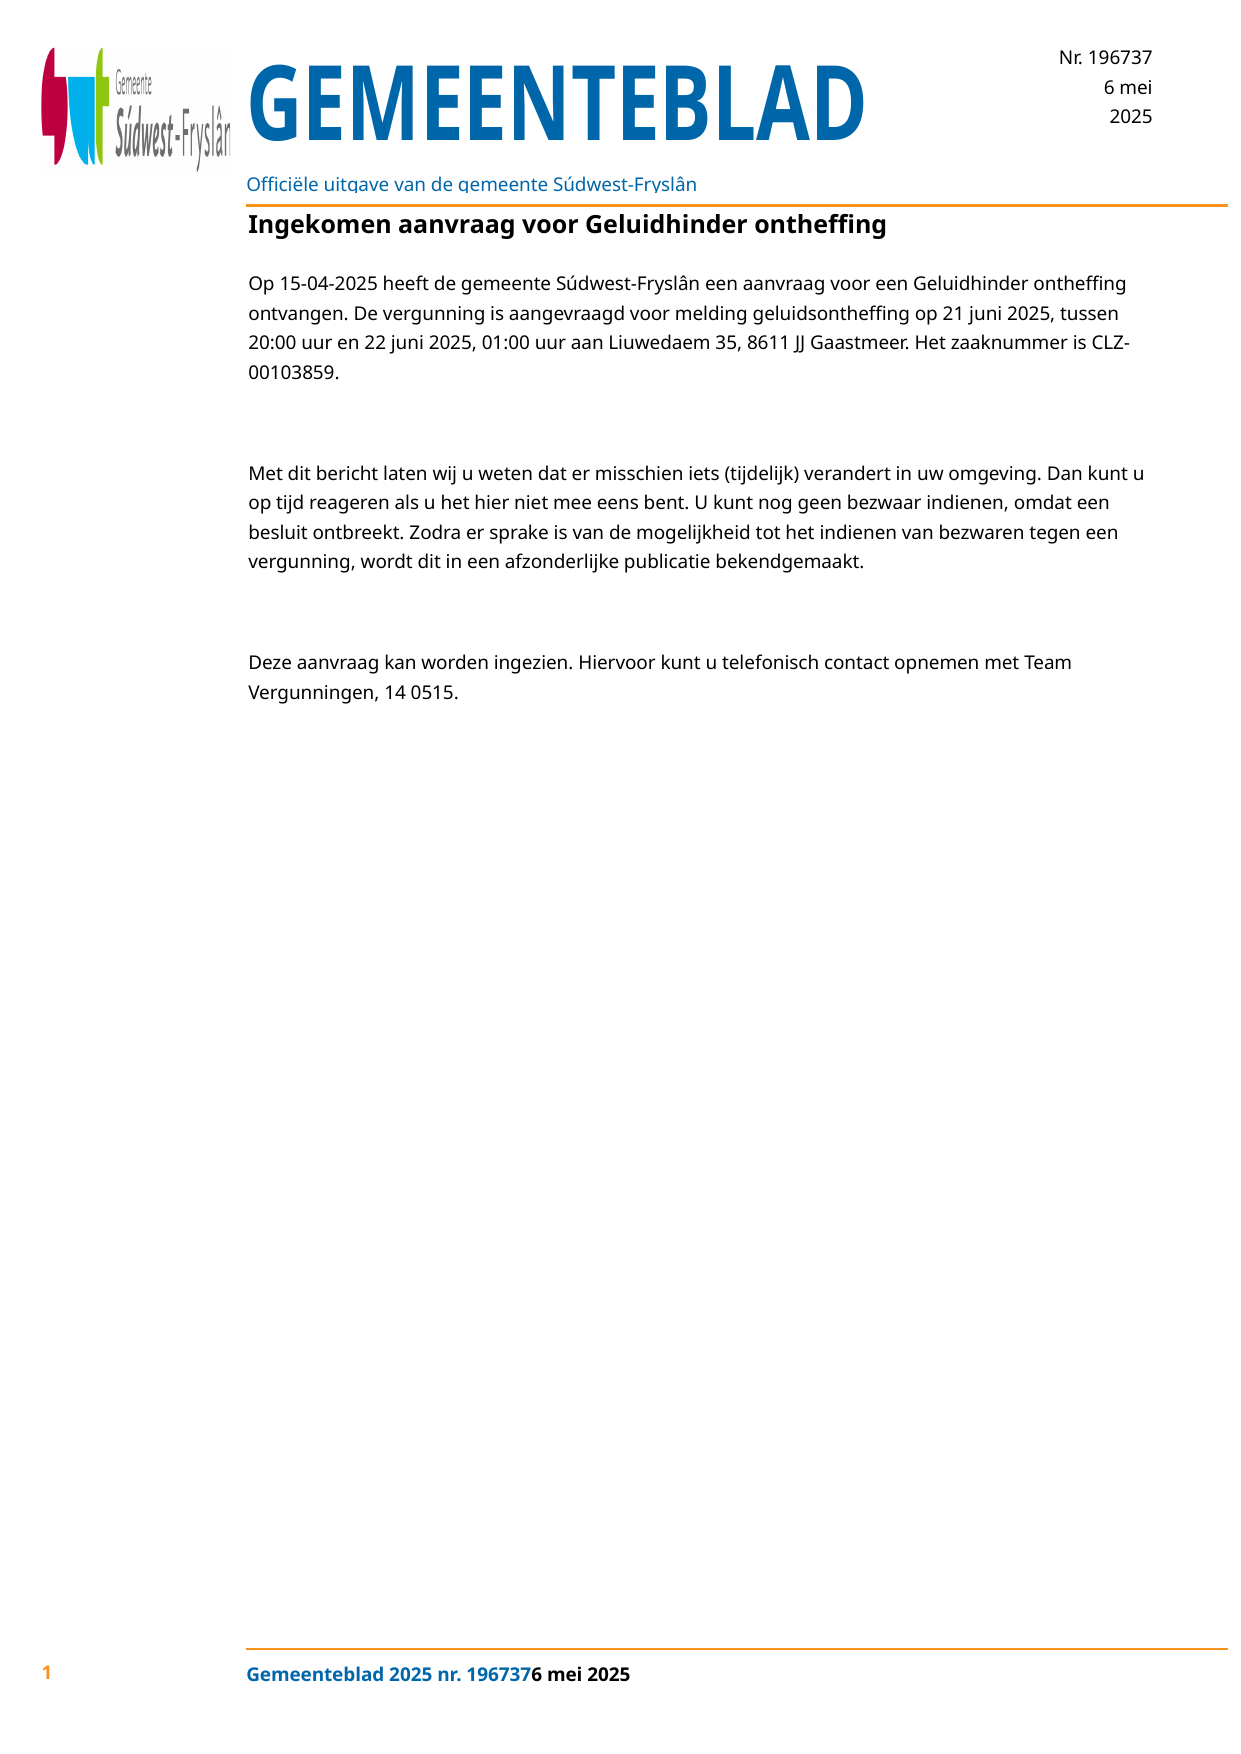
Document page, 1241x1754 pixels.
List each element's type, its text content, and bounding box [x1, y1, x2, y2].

picture [41, 47, 231, 172]
text Op 15-04-2025 heeft de gemeente Súdwest-Fryslân een aanvraag voor een Geluidhinder ontheffing ontvangen. De vergunning is aangevraagd voor melding geluidsontheffing op 21 juni 2025, tussen 20:00 uur en 22 juni 2025, 01:00 uur aan Liuwedaem 35, 8611 JJ Gaastmeer. Het zaaknummer is CLZ-00103859. [248, 270, 1152, 385]
text Deze aanvraag kan worden ingezien. Hiervoor kunt u telefonisch contact opnemen met Team Vergunningen, 14 0515. [248, 649, 1152, 705]
text Met dit bericht laten wij u weten dat er misschien iets (tijdelijk) verandert in uw omgeving. Dan kunt u op tijd reageren als u het hier niet mee eens bent. U kunt nog geen bezwaar indienen, omdat een besluit ontbreekt. Zodra er sprake is van de mogelijkheid tot het indienen van bezwaren tegen een vergunning, wordt dit in een afzonderlijke publicatie bekendgemaakt. [248, 460, 1152, 574]
text Ingekomen aanvraag voor Geluidhinder ontheffing [248, 207, 1152, 241]
